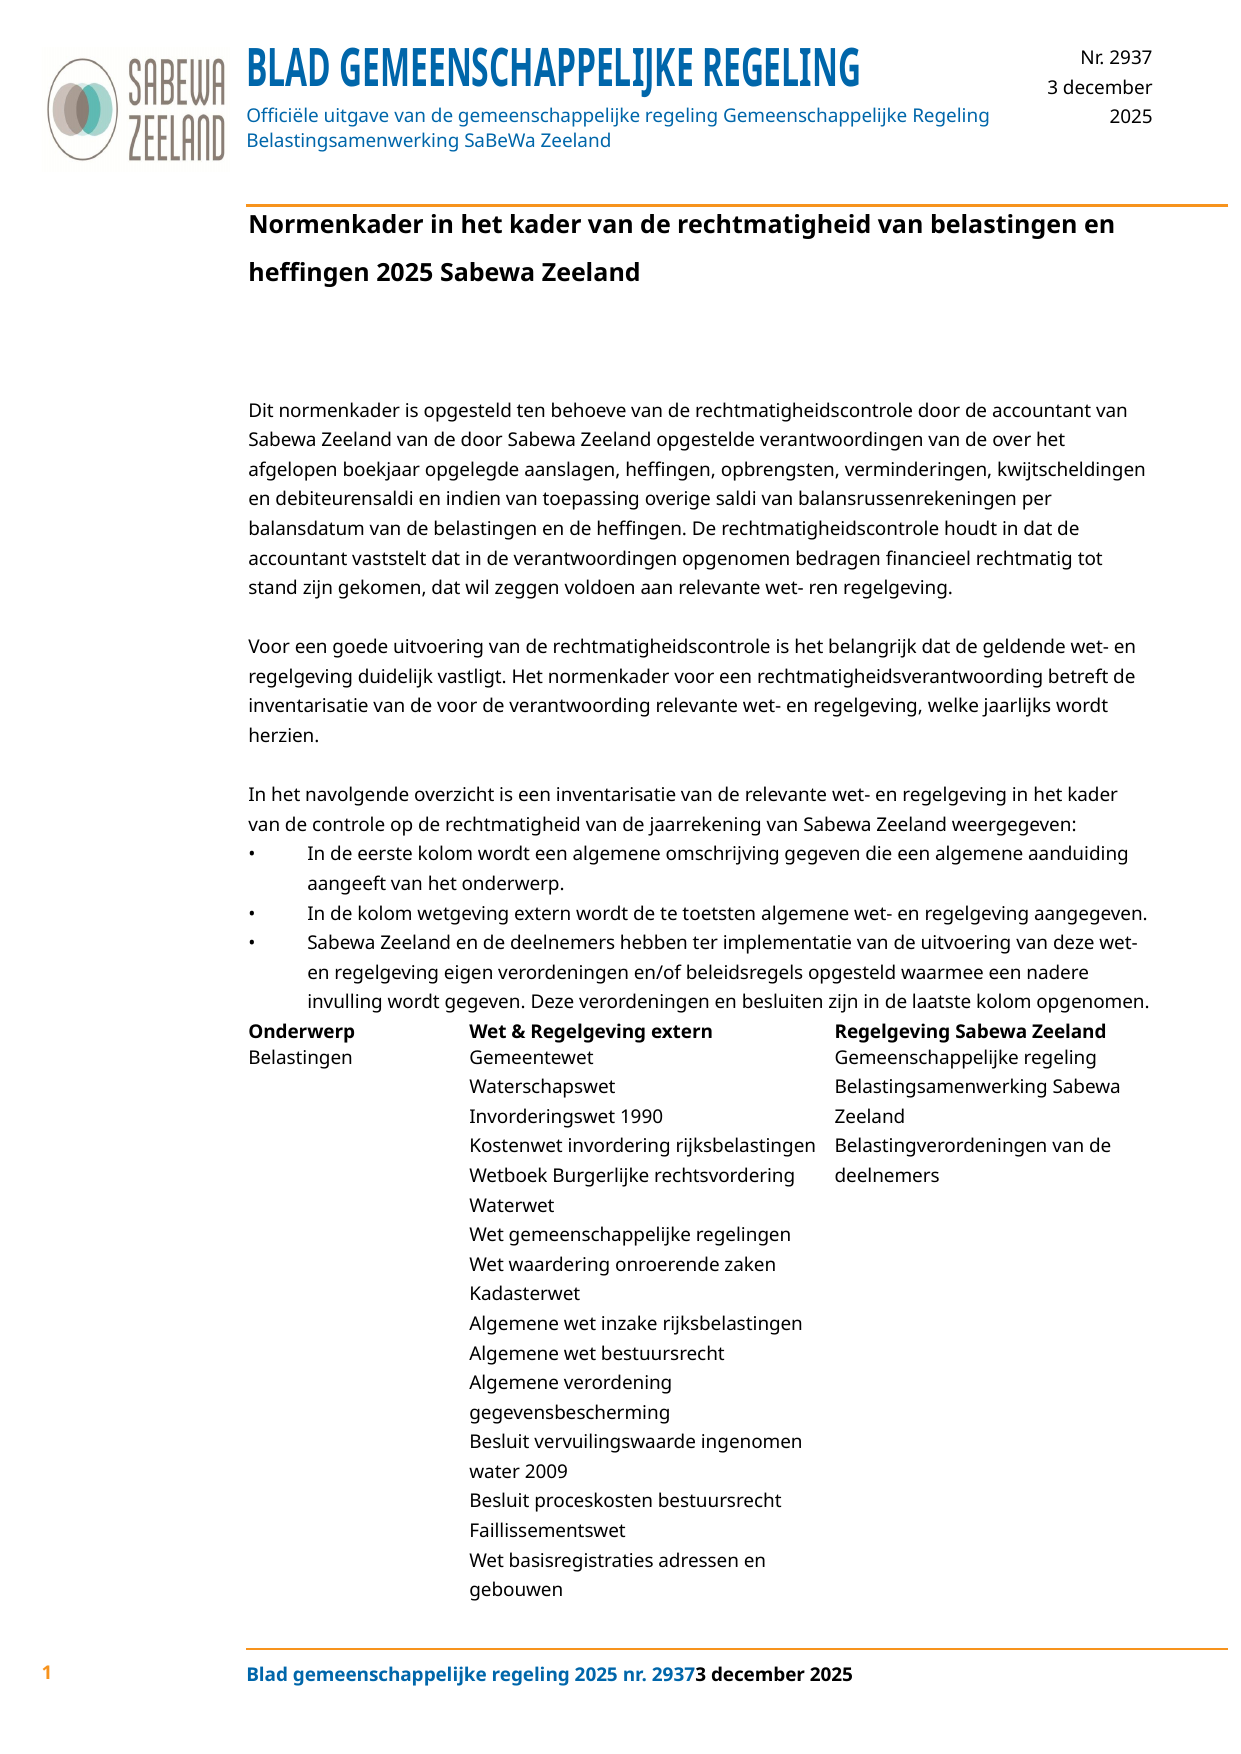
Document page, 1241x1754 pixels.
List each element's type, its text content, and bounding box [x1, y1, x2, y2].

list Sabewa Zeeland en de deelnemers hebben ter implementatie van de uitvoering van deze wet- en regelgeving eigen verordeningen en/of beleidsregels opgesteld waarmee een nadere invulling wordt gegeven. Deze verordeningen en besluiten zijn in de laatste kolom opgenomen. [248, 929, 1152, 1014]
table_header Wet & Regelgeving extern [469, 1018, 834, 1044]
table_cell Gemeenschappelijke regeling Belastingsamenwerking Sabewa Zeeland Belastingverordeningen van de deelnemers [834, 1044, 1152, 1602]
list In de kolom wetgeving extern wordt de te toetsten algemene wet- en regelgeving aangegeven. [248, 900, 1152, 925]
text In het navolgende overzicht is een inventarisatie van de relevante wet- en regelgeving in het kader van de controle op de rechtmatigheid van de jaarrekening van Sabewa Zeeland weergegeven: [248, 781, 1152, 837]
table_cell Gemeentewet Waterschapswet Invorderingswet 1990 Kostenwet invordering rijksbelastingen Wetboek Burgerlijke rechtsvordering Waterwet Wet gemeenschappelijke regelingen Wet waardering onroerende zaken Kadasterwet Algemene wet inzake rijksbelastingen Algemene wet bestuursrecht Algemene verordening gegevensbescherming Besluit vervuilingswaarde ingenomen water 2009 Besluit proceskosten bestuursrecht Faillissementswet Wet basisregistraties adressen en gebouwen [469, 1044, 834, 1602]
table_header Regelgeving Sabewa Zeeland [834, 1018, 1152, 1044]
table_header Onderwerp [248, 1018, 469, 1044]
text Dit normenkader is opgesteld ten behoeve van de rechtmatigheidscontrole door de accountant van Sabewa Zeeland van de door Sabewa Zeeland opgestelde verantwoordingen van de over het afgelopen boekjaar opgelegde aanslagen, heffingen, opbrengsten, verminderingen, kwijtscheldingen en debiteurensaldi en indien van toepassing overige saldi van balansrussenrekeningen per balansdatum van de belastingen en de heffingen. De rechtmatigheidscontrole houdt in dat de accountant vaststelt dat in de verantwoordingen opgenomen bedragen financieel rechtmatig tot stand zijn gekomen, dat wil zeggen voldoen aan relevante wet- ren regelgeving. [248, 397, 1152, 600]
text Voor een goede uitvoering van de rechtmatigheidscontrole is het belangrijk dat de geldende wet- en regelgeving duidelijk vastligt. Het normenkader voor een rechtmatigheidsverantwoording betreft de inventarisatie van de voor de verantwoording relevante wet- en regelgeving, welke jaarlijks wordt herzien. [248, 633, 1152, 748]
text Normenkader in het kader van de rechtmatigheid van belastingen en heffingen 2025 Sabewa Zeeland [248, 207, 1152, 288]
picture [41, 47, 231, 172]
table_cell Belastingen [248, 1044, 469, 1602]
list In de eerste kolom wordt een algemene omschrijving gegeven die een algemene aanduiding aangeeft van het onderwerp. [248, 841, 1152, 896]
